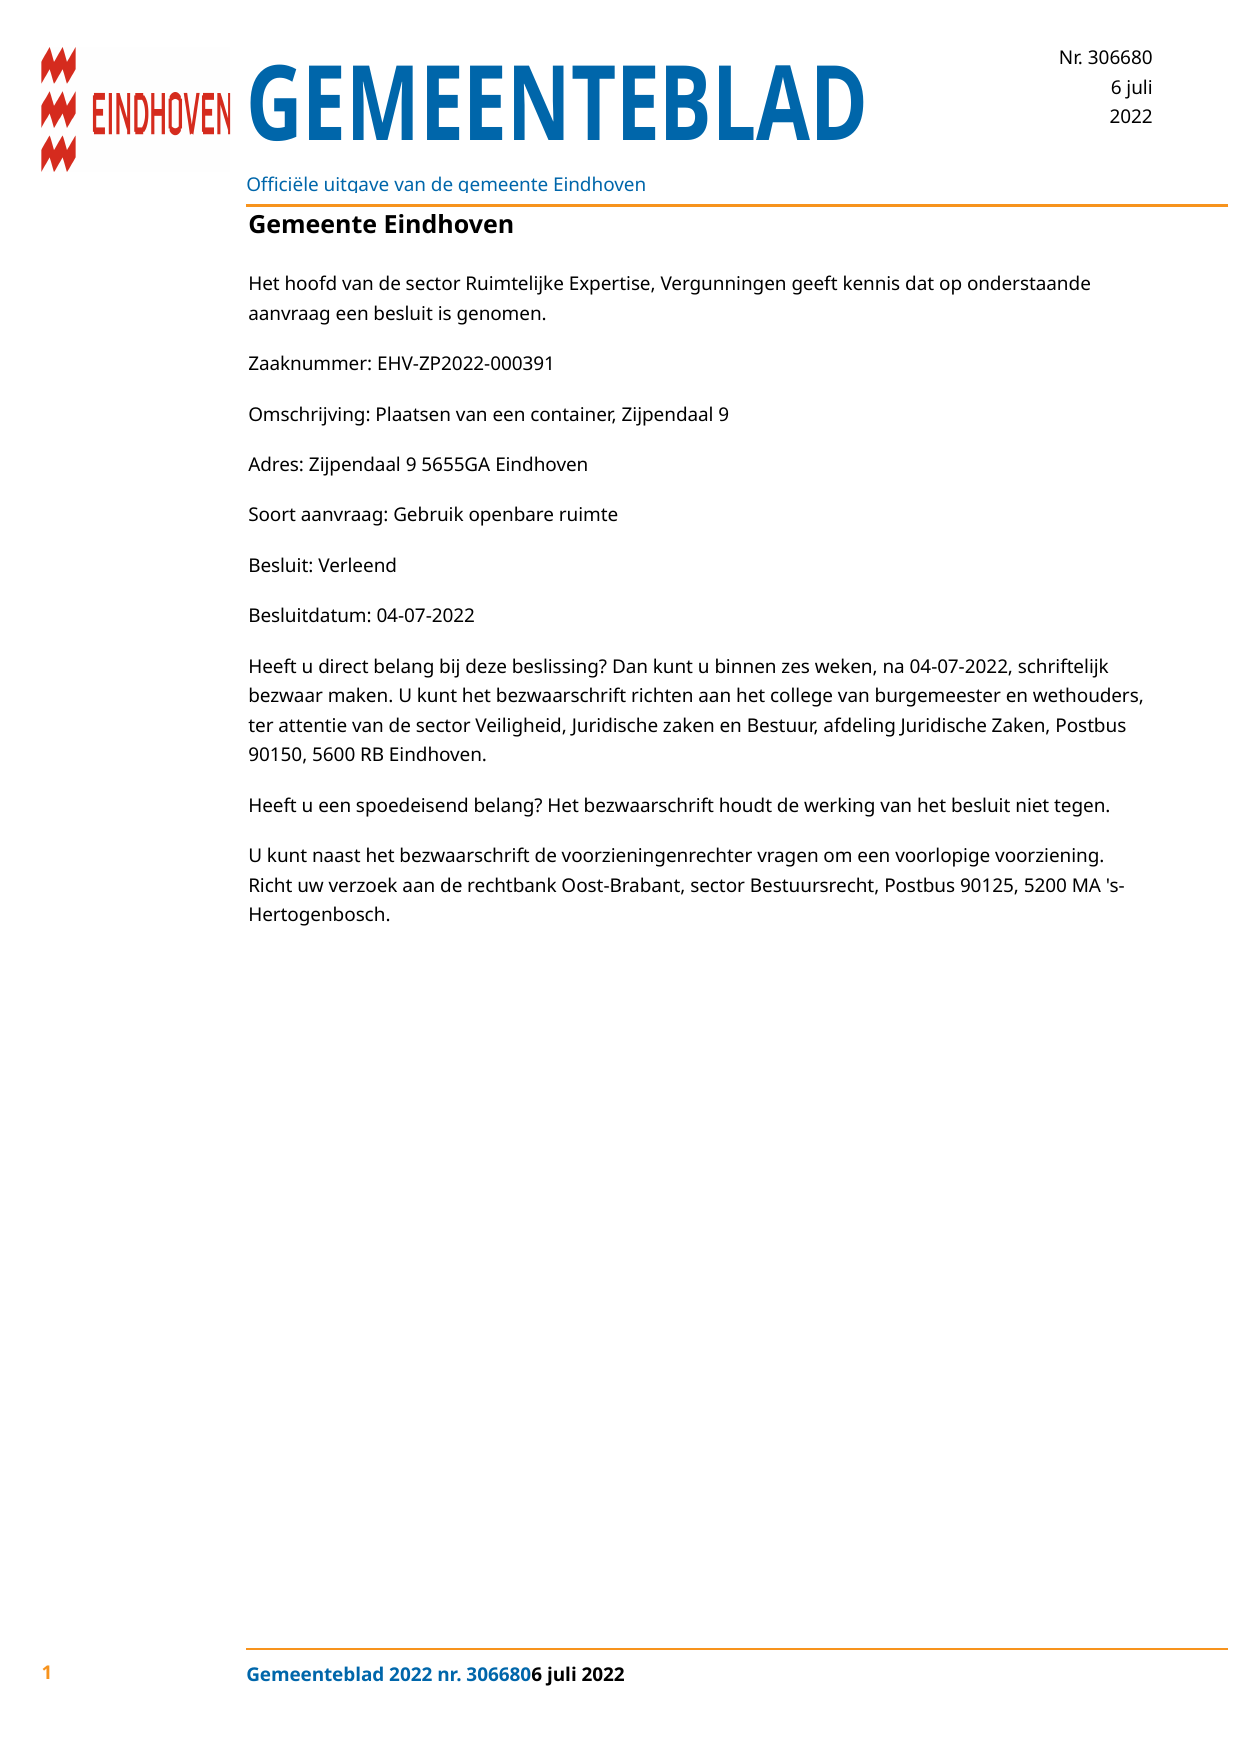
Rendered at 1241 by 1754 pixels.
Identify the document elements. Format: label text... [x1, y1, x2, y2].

text Heeft u een spoedeisend belang? Het bezwaarschrift houdt de werking van het besluit niet tegen. [248, 792, 1152, 818]
text Adres: Zijpendaal 9 5655GA Eindhoven [248, 451, 1152, 477]
text Het hoofd van de sector Ruimtelijke Expertise, Vergunningen geeft kennis dat op onderstaande aanvraag een besluit is genomen. [248, 270, 1152, 326]
picture [41, 47, 231, 172]
text Heeft u direct belang bij deze beslissing? Dan kunt u binnen zes weken, na 04-07-2022, schriftelijk bezwaar maken. U kunt het bezwaarschrift richten aan het college van burgemeester en wethouders, ter attentie van de sector Veiligheid, Juridische zaken en Bestuur, afdeling Juridische Zaken, Postbus 90150, 5600 RB Eindhoven. [248, 653, 1152, 767]
text Soort aanvraag: Gebruik openbare ruimte [248, 502, 1152, 527]
text Gemeente Eindhoven [248, 207, 1152, 241]
text Besluit: Verleend [248, 552, 1152, 578]
text Besluitdatum: 04-07-2022 [248, 602, 1152, 628]
text U kunt naast het bezwaarschrift de voorzieningenrechter vragen om een voorlopige voorziening. Richt uw verzoek aan de rechtbank Oost-Brabant, sector Bestuursrecht, Postbus 90125, 5200 MA 's-Hertogenbosch. [248, 842, 1152, 927]
text Omschrijving: Plaatsen van een container, Zijpendaal 9 [248, 401, 1152, 426]
text Zaaknummer: EHV-ZP2022-000391 [248, 350, 1152, 376]
